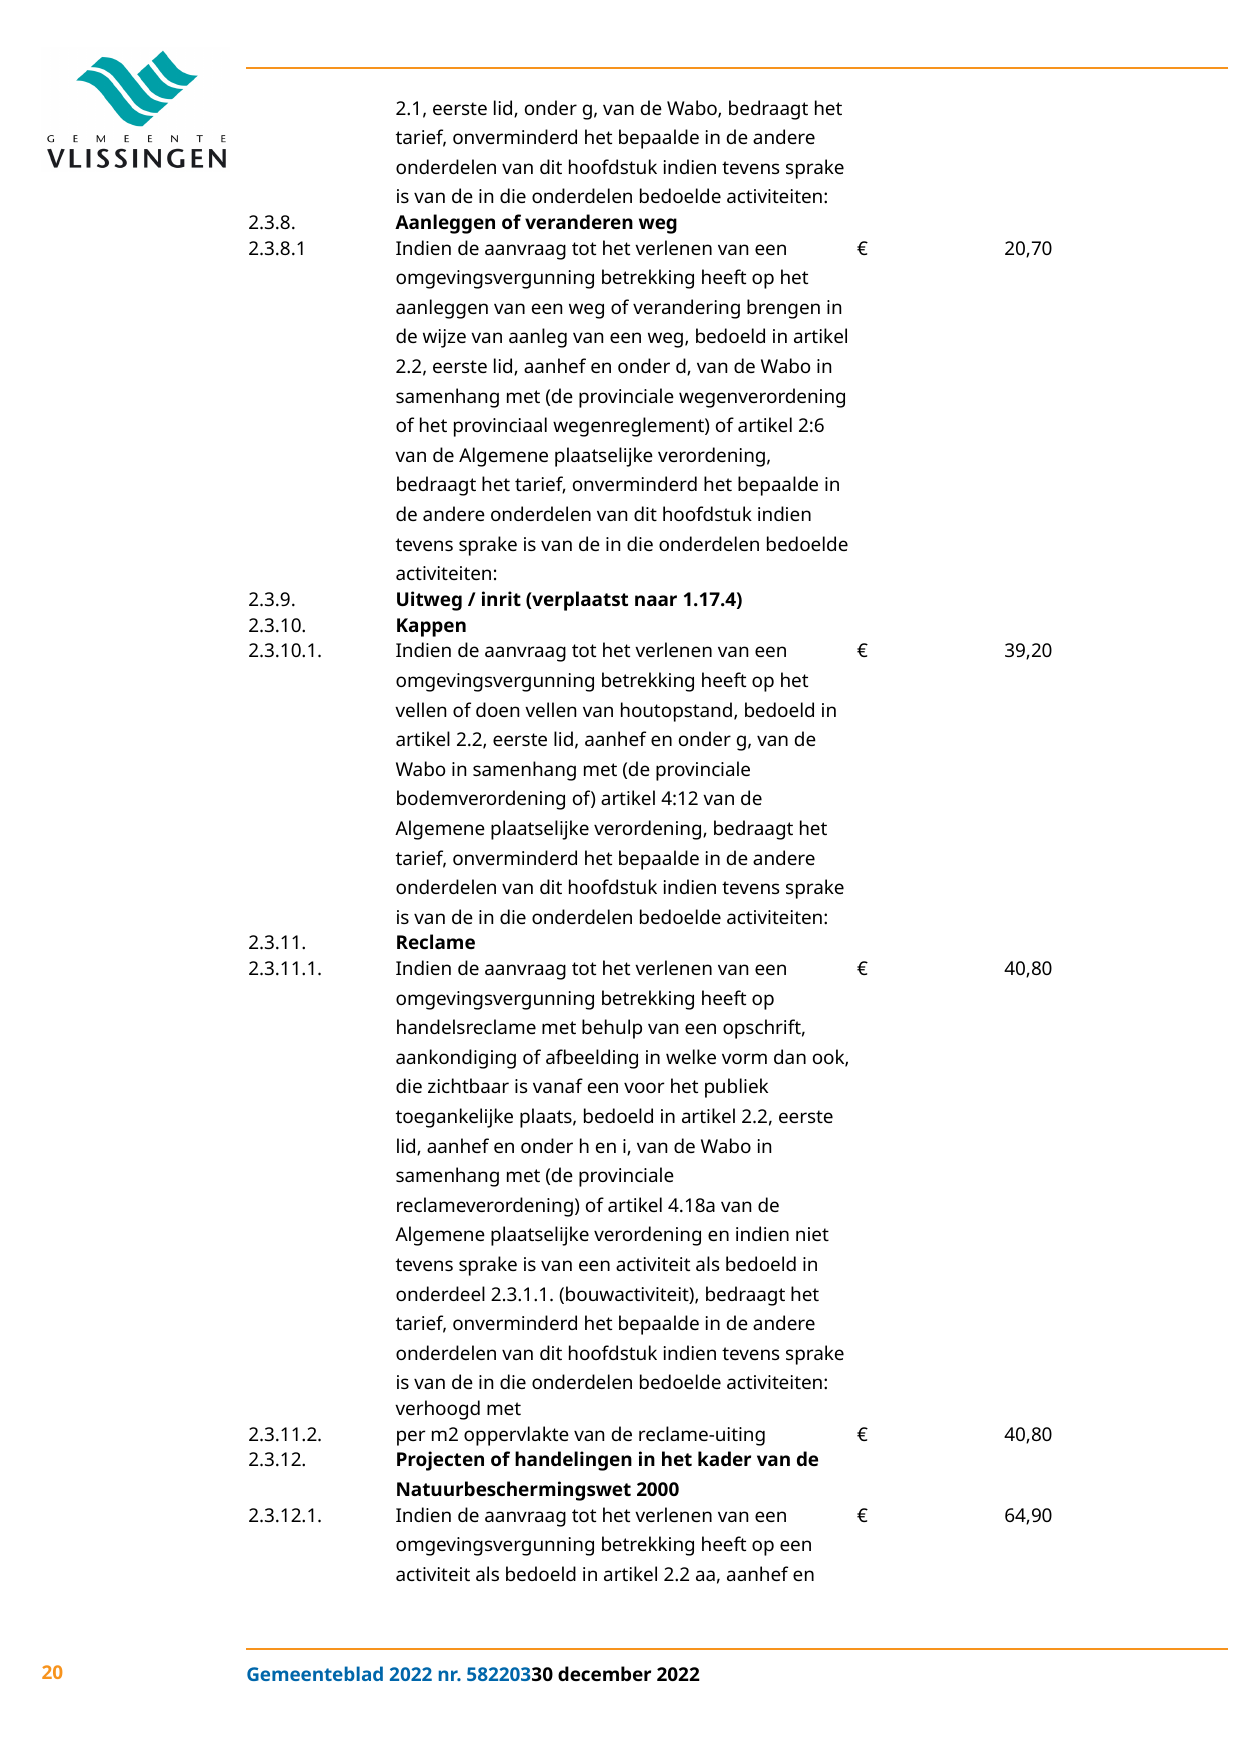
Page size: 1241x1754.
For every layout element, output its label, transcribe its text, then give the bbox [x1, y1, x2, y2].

table_cell [857, 95, 1004, 209]
table_cell 2.3.9. [248, 586, 395, 612]
table_cell [1004, 1395, 1152, 1421]
table_cell € [857, 1502, 1004, 1587]
table_cell Indien de aanvraag tot het verlenen van een omgevingsvergunning betrekking heeft op het vellen of doen vellen van houtopstand, bedoeld in artikel 2.2, eerste lid, aanhef en onder g, van de Wabo in samenhang met (de provinciale bodemverordening of) artikel 4:12 van de Algemene plaatselijke verordening, bedraagt het tarief, onverminderd het bepaalde in de andere onderdelen van dit hoofdstuk indien tevens sprake is van de in die onderdelen bedoelde activiteiten: [395, 638, 857, 929]
table_cell Indien de aanvraag tot het verlenen van een omgevingsvergunning betrekking heeft op een activiteit als bedoeld in artikel 2.2 aa, aanhef en [395, 1502, 857, 1587]
table_cell Reclame [395, 930, 857, 955]
table_cell 39,20 [1004, 638, 1152, 929]
table_cell Indien de aanvraag tot het verlenen van een omgevingsvergunning betrekking heeft op handelsreclame met behulp van een opschrift, aankondiging of afbeelding in welke vorm dan ook, die zichtbaar is vanaf een voor het publiek toegankelijke plaats, bedoeld in artikel 2.2, eerste lid, aanhef en onder h en i, van de Wabo in samenhang met (de provinciale reclameverordening) of artikel 4.18a van de Algemene plaatselijke verordening en indien niet tevens sprake is van een activiteit als bedoeld in onderdeel 2.3.1.1. (bouwactiviteit), bedraagt het tarief, onverminderd het bepaalde in de andere onderdelen van dit hoofdstuk indien tevens sprake is van de in die onderdelen bedoelde activiteiten: [395, 955, 857, 1395]
table_cell Kappen [395, 612, 857, 638]
table_cell [857, 612, 1004, 638]
table_cell 2.3.12.1. [248, 1502, 395, 1587]
table_cell Projecten of handelingen in het kader van de Natuurbeschermingswet 2000 [395, 1447, 857, 1502]
table_cell 2.3.11.1. [248, 955, 395, 1395]
table_cell per m2 oppervlakte van de reclame-uiting [395, 1421, 857, 1447]
table_cell [248, 1395, 395, 1421]
table_cell [248, 95, 395, 209]
table_cell Indien de aanvraag tot het verlenen van een omgevingsvergunning betrekking heeft op het aanleggen van een weg of verandering brengen in de wijze van aanleg van een weg, bedoeld in artikel 2.2, eerste lid, aanhef en onder d, van de Wabo in samenhang met (de provinciale wegenverordening of het provinciaal wegenreglement) of artikel 2:6 van de Algemene plaatselijke verordening, bedraagt het tarief, onverminderd het bepaalde in de andere onderdelen van dit hoofdstuk indien tevens sprake is van de in die onderdelen bedoelde activiteiten: [395, 235, 857, 586]
table_cell € [857, 955, 1004, 1395]
table_cell 2.3.8. [248, 209, 395, 235]
table_cell [1004, 930, 1152, 955]
table_cell [1004, 209, 1152, 235]
table_cell € [857, 1421, 1004, 1447]
table_cell 2.3.11.2. [248, 1421, 395, 1447]
table_cell 2.1, eerste lid, onder g, van de Wabo, bedraagt het tarief, onverminderd het bepaalde in de andere onderdelen van dit hoofdstuk indien tevens sprake is van de in die onderdelen bedoelde activiteiten: [395, 95, 857, 209]
table_cell 2.3.8.1 [248, 235, 395, 586]
table_cell € [857, 638, 1004, 929]
table_cell Aanleggen of veranderen weg [395, 209, 857, 235]
table_cell [1004, 612, 1152, 638]
table_cell verhoogd met [395, 1395, 857, 1421]
table_cell 40,80 [1004, 955, 1152, 1395]
table_cell 20,70 [1004, 235, 1152, 586]
picture [41, 47, 231, 172]
table_cell 64,90 [1004, 1502, 1152, 1587]
table_cell [857, 209, 1004, 235]
table_cell [857, 930, 1004, 955]
table_cell [857, 1395, 1004, 1421]
table_cell Uitweg / inrit (verplaatst naar 1.17.4) [395, 586, 857, 612]
table_cell € [857, 235, 1004, 586]
table_cell 40,80 [1004, 1421, 1152, 1447]
table_cell [1004, 95, 1152, 209]
table_cell 2.3.10. [248, 612, 395, 638]
table_cell 2.3.10.1. [248, 638, 395, 929]
table_cell [1004, 586, 1152, 612]
table_cell 2.3.12. [248, 1447, 395, 1502]
table_cell [857, 586, 1004, 612]
table_cell [857, 1447, 1004, 1502]
table_cell 2.3.11. [248, 930, 395, 955]
table_cell [1004, 1447, 1152, 1502]
